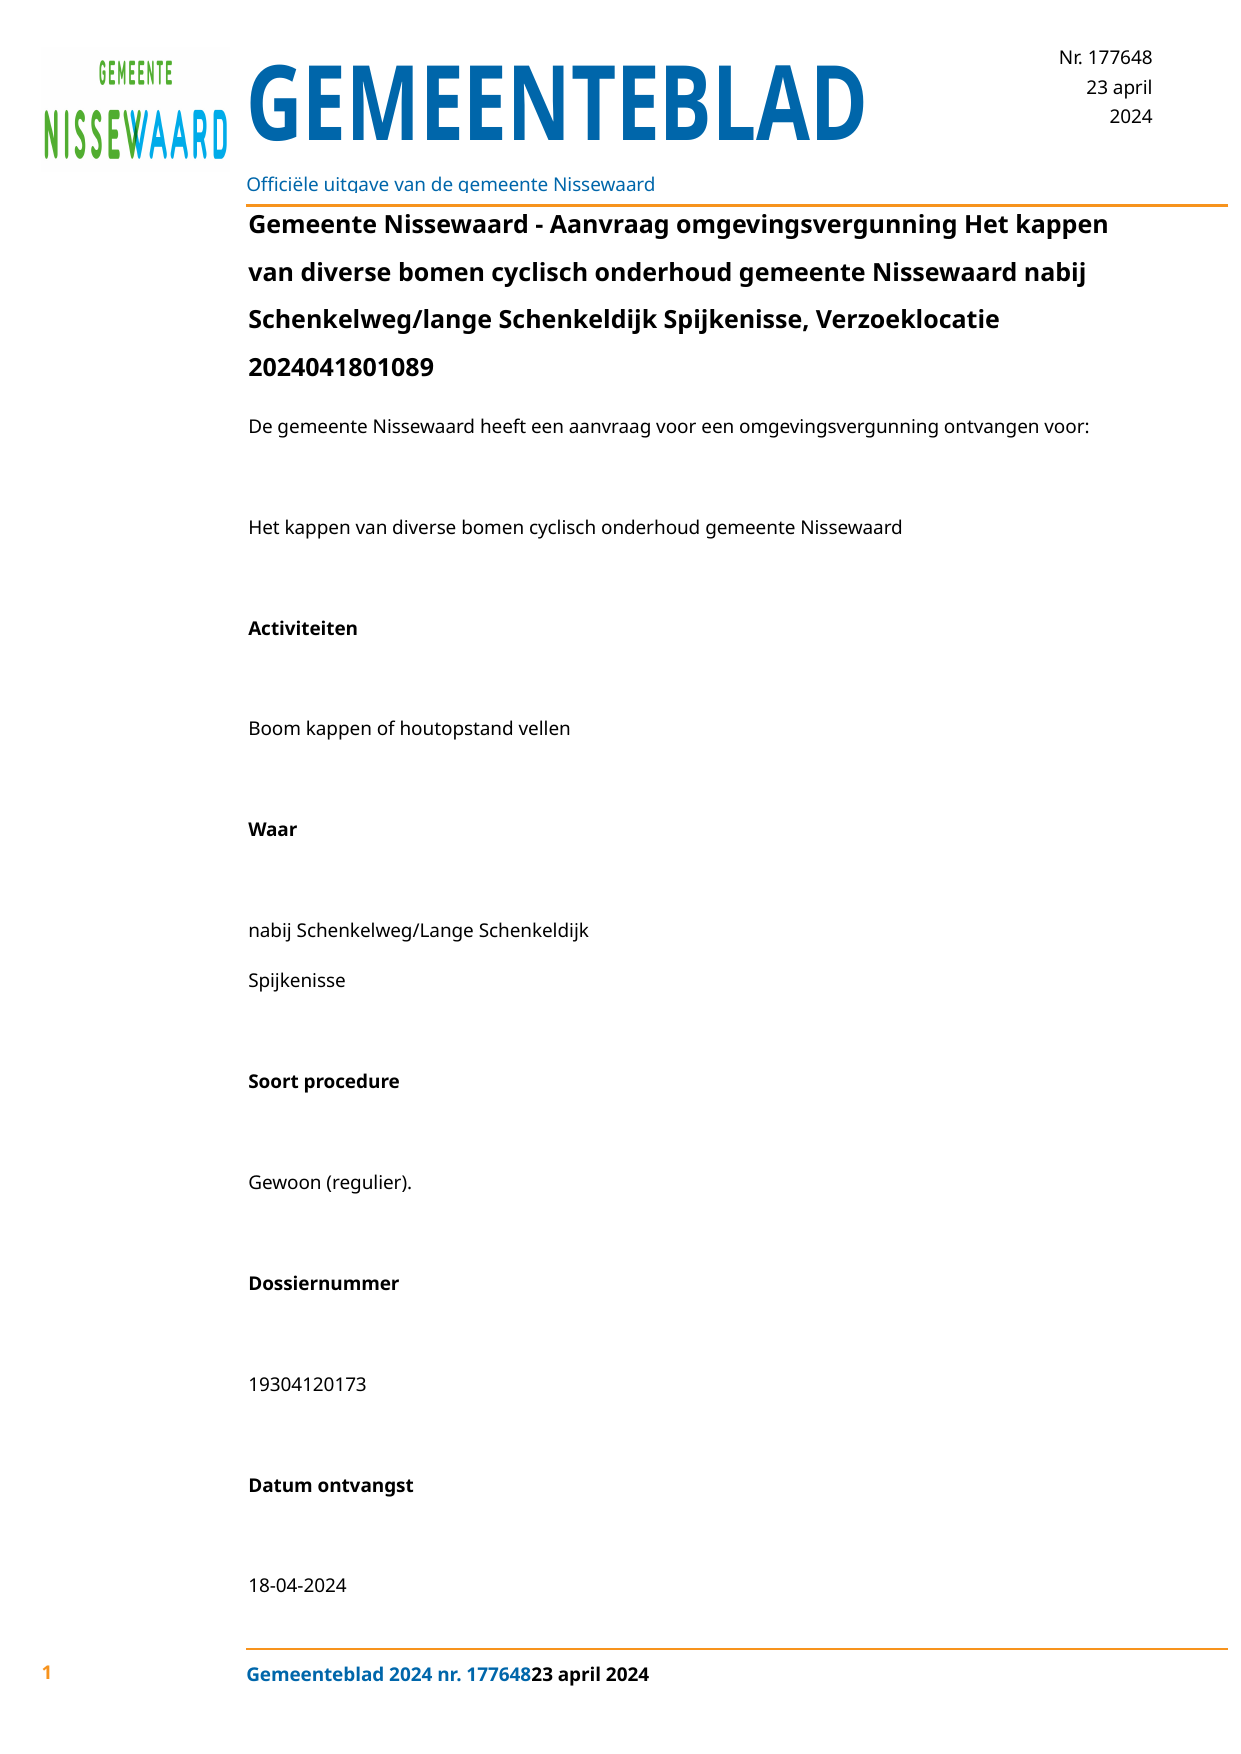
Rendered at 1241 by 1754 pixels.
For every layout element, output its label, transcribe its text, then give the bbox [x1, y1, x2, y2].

text Soort procedure [248, 1068, 1152, 1094]
text Waar [248, 816, 1152, 842]
picture [41, 47, 231, 172]
text Datum ontvangst [248, 1472, 1152, 1498]
text Activiteiten [248, 615, 1152, 641]
text Gewoon (regulier). [248, 1169, 1152, 1195]
text Spijkenisse [248, 968, 1152, 993]
text 18-04-2024 [248, 1573, 1152, 1598]
text De gemeente Nissewaard heeft een aanvraag voor een omgevingsvergunning ontvangen voor: [248, 413, 1152, 439]
text Het kappen van diverse bomen cyclisch onderhoud gemeente Nissewaard [248, 514, 1152, 540]
text Dossiernummer [248, 1270, 1152, 1296]
text nabij Schenkelweg/Lange Schenkeldijk [248, 917, 1152, 943]
text Boom kappen of houtopstand vellen [248, 716, 1152, 741]
text Gemeente Nissewaard - Aanvraag omgevingsvergunning Het kappen van diverse bomen cyclisch onderhoud gemeente Nissewaard nabij Schenkelweg/lange Schenkeldijk Spijkenisse, Verzoeklocatie 2024041801089 [248, 207, 1152, 384]
text 19304120173 [248, 1371, 1152, 1397]
